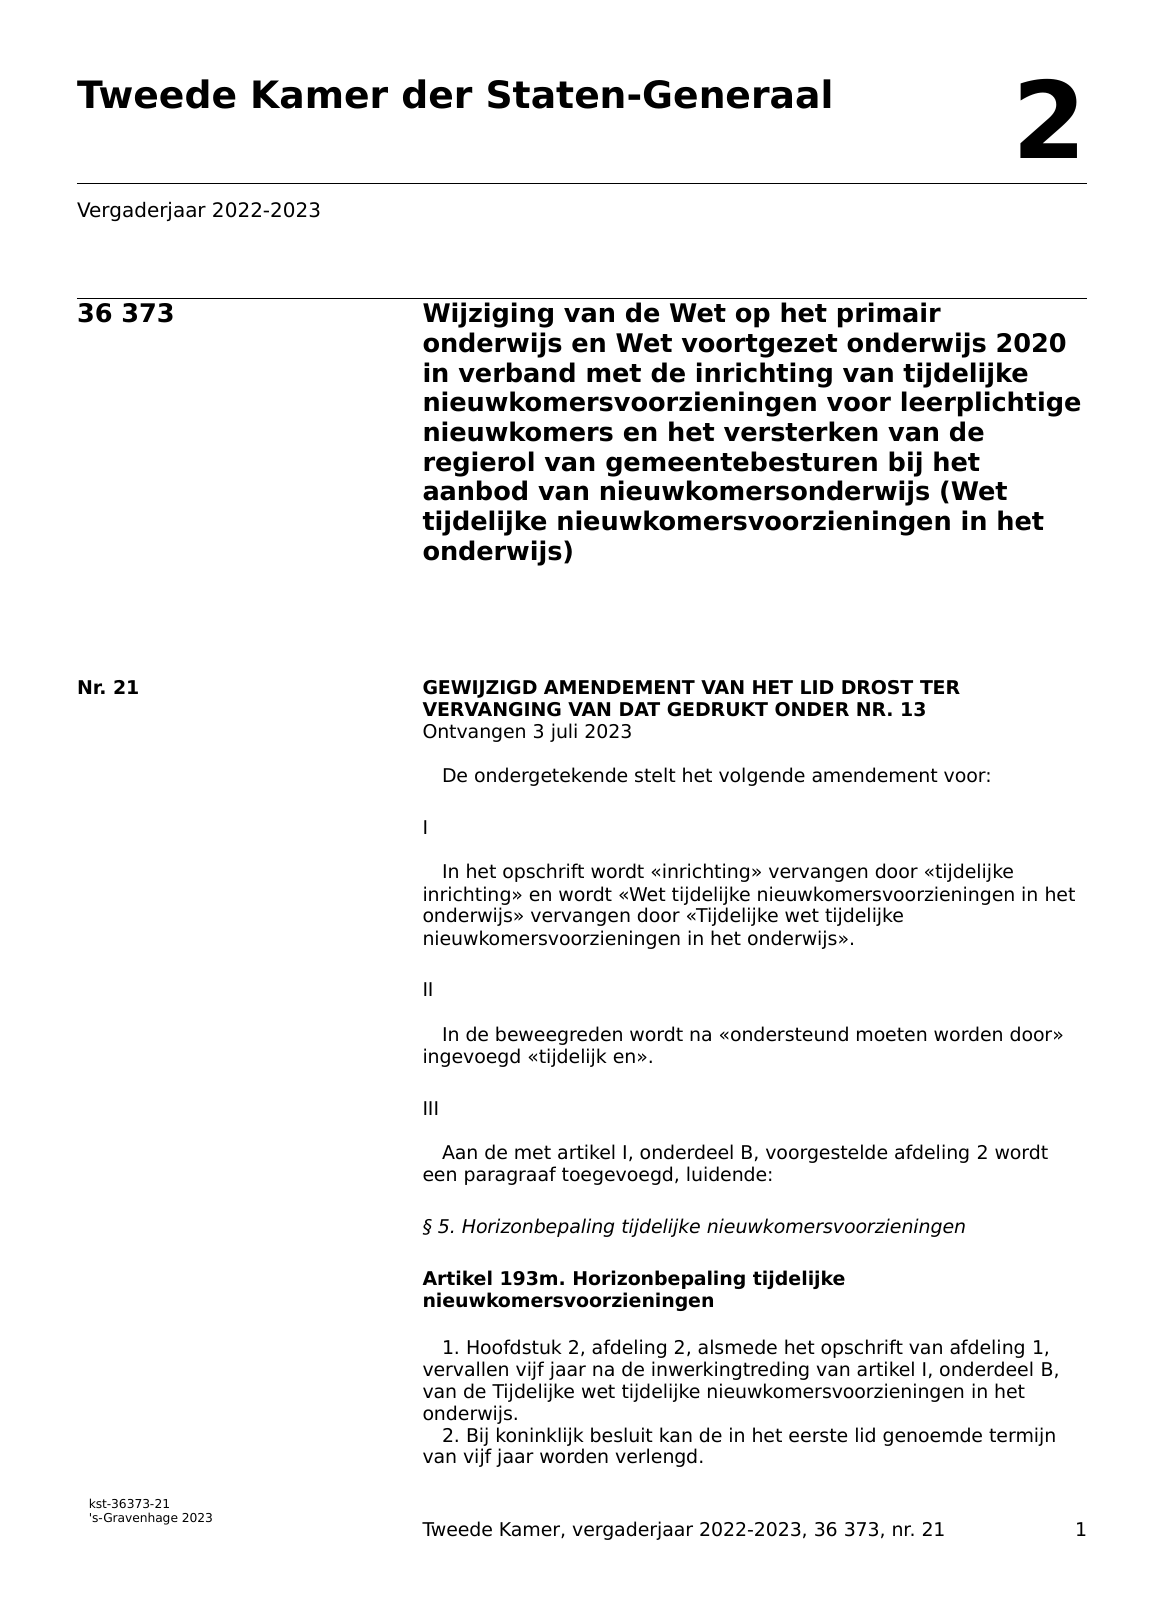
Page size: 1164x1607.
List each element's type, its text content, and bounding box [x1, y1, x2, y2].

subtitle Artikel 193m. Horizonbepaling tijdelijke nieuwkomersvoorzieningen [422, 1268, 1087, 1312]
subtitle II [422, 979, 1087, 1001]
text In het opschrift wordt «inrichting» vervangen door «tijdelijke inrichting» en wordt «Wet tijdelijke nieuwkomersvoorzieningen in het onderwijs» vervangen door «Tijdelijke wet tijdelijke nieuwkomersvoorzieningen in het onderwijs». [422, 861, 1087, 949]
text 2. Bij koninklijk besluit kan de in het eerste lid genoemde termijn van vijf jaar worden verlengd. [422, 1424, 1087, 1468]
text Aan de met artikel I, onderdeel B, voorgestelde afdeling 2 wordt een paragraaf toegevoegd, luidende: [422, 1142, 1087, 1186]
table_cell Vergaderjaar 2022-2023 [77, 184, 1087, 298]
table_header Tweede Kamer der Staten-Generaal [77, 59, 886, 183]
text De ondergetekende stelt het volgende amendement voor: [422, 765, 1087, 787]
text In de beweegreden wordt na «ondersteund moeten worden door» ingevoegd «tijdelijk en». [422, 1023, 1087, 1067]
text 1. Hoofdstuk 2, afdeling 2, alsmede het opschrift van afdeling 1, vervallen vijf jaar na de inwerkingtreding van artikel I, onderdeel B, van de Tijdelijke wet tijdelijke nieuwkomersvoorzieningen in het onderwijs. [422, 1337, 1087, 1424]
subtitle Nr. 21 GEWIJZIGD AMENDEMENT VAN HET LID DROST TER VERVANGING VAN DAT GEDRUKT ONDER NR. 13 [77, 677, 1087, 721]
text 's-Gravenhage 2023 [88, 1511, 323, 1525]
subtitle I [422, 817, 1087, 839]
subtitle 36 373 Wijziging van de Wet op het primair onderwijs en Wet voortgezet onderwijs 2020 in verband met de inrichting van tijdelijke nieuwkomersvoorzieningen voor leerplichtige nieuwkomers en het versterken van de regierol van gemeentebesturen bij het aanbod van nieuwkomersonderwijs (Wet tijdelijke nieuwkomersvoorzieningen in het onderwijs) [77, 299, 1087, 566]
subtitle § 5. Horizonbepaling tijdelijke nieuwkomersvoorzieningen [422, 1216, 1087, 1238]
table_header 2 [886, 59, 1087, 183]
text kst-36373-21 [88, 1497, 323, 1511]
subtitle III [422, 1097, 1087, 1119]
text Ontvangen 3 juli 2023 [422, 721, 1087, 743]
